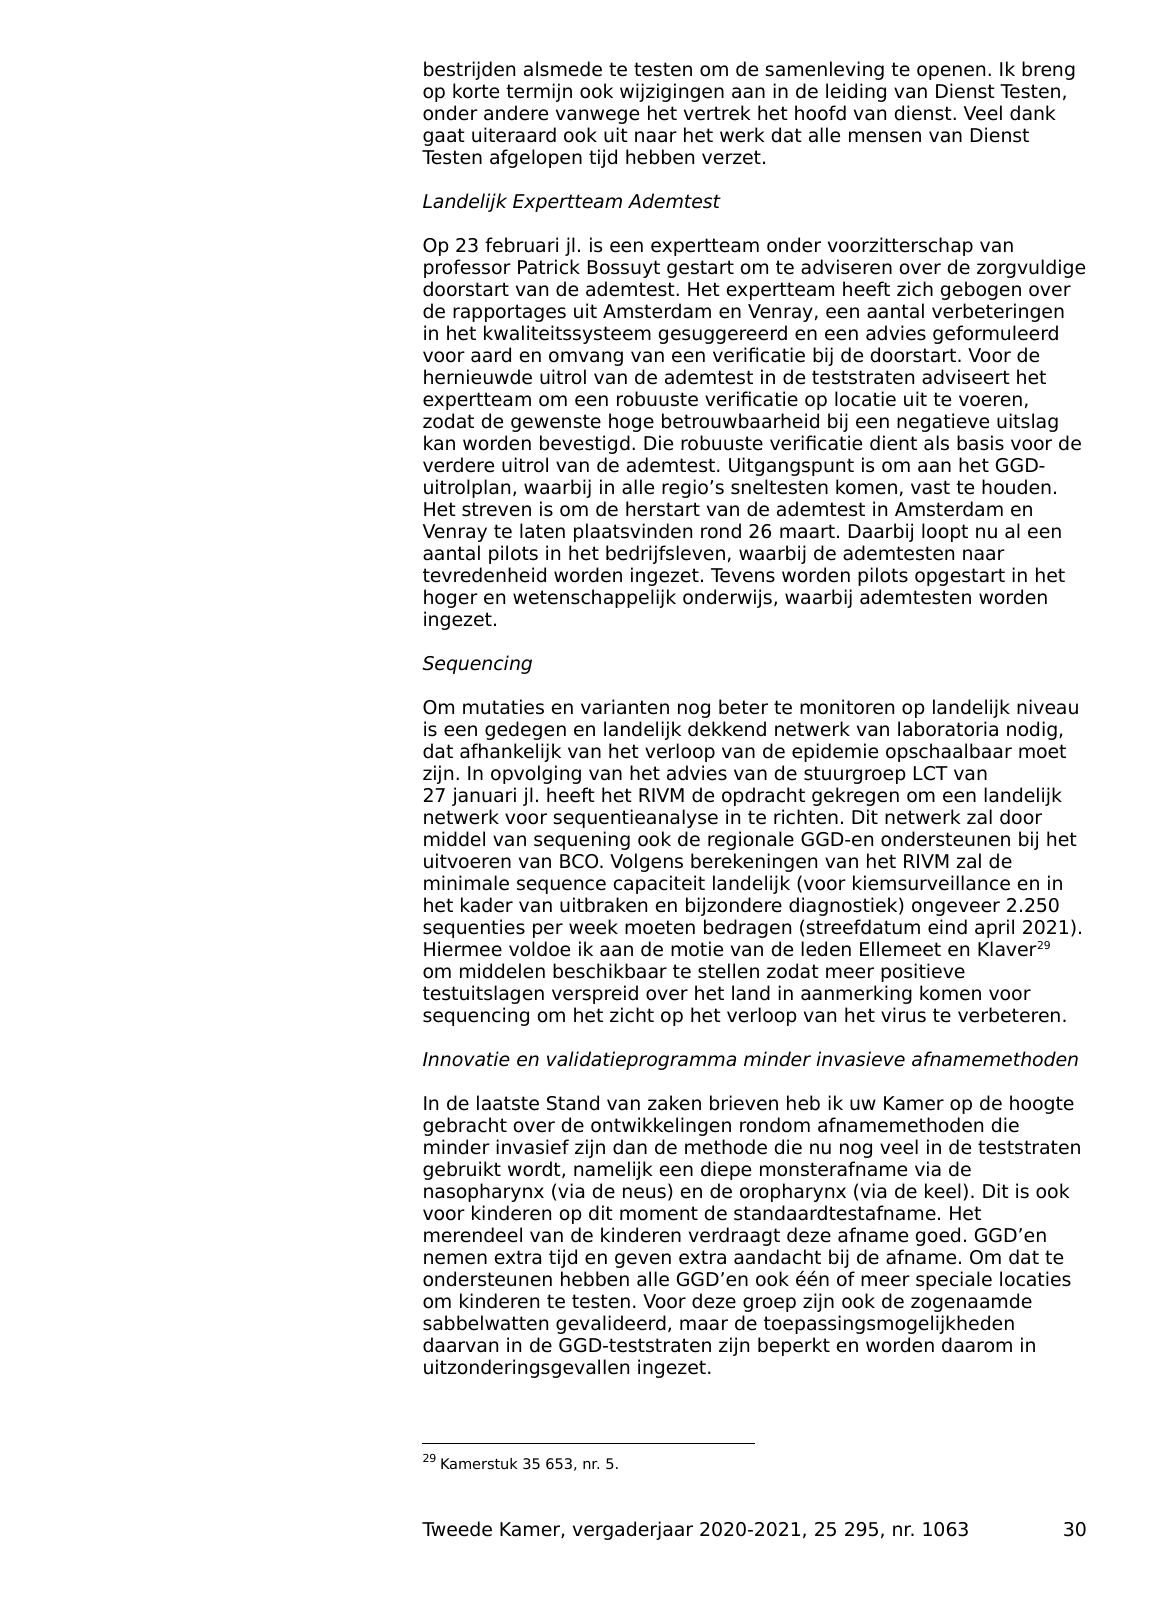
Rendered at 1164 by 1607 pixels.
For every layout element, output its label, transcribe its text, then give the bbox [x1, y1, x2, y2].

subtitle Sequencing [422, 653, 1087, 675]
text In de laatste Stand van zaken brieven heb ik uw Kamer op de hoogte gebracht over de ontwikkelingen rondom afnamemethoden die minder invasief zijn dan de methode die nu nog veel in de teststraten gebruikt wordt, namelijk een diepe monsterafname via de nasopharynx (via de neus) en de oropharynx (via de keel). Dit is ook voor kinderen op dit moment de standaardtestafname. Het merendeel van de kinderen verdraagt deze afname goed. GGD’en nemen extra tijd en geven extra aandacht bij de afname. Om dat te ondersteunen hebben alle GGD’en ook één of meer speciale locaties om kinderen te testen. Voor deze groep zijn ook de zogenaamde sabbelwatten gevalideerd, maar de toepassingsmogelijkheden daarvan in de GGD-teststraten zijn beperkt en worden daarom in uitzonderingsgevallen ingezet. [422, 1093, 1087, 1379]
subtitle Landelijk Expertteam Ademtest [422, 191, 1087, 213]
subtitle Innovatie en validatieprogramma minder invasieve afnamemethoden [422, 1049, 1087, 1071]
text Kamerstuk 35 653, nr. 5. [422, 1452, 1087, 1474]
text Op 23 februari jl. is een expertteam onder voorzitterschap van professor Patrick Bossuyt gestart om te adviseren over de zorgvuldige doorstart van de ademtest. Het expertteam heeft zich gebogen over de rapportages uit Amsterdam en Venray, een aantal verbeteringen in het kwaliteitssysteem gesuggereerd en een advies geformuleerd voor aard en omvang van een verificatie bij de doorstart. Voor de hernieuwde uitrol van de ademtest in de teststraten adviseert het expertteam om een robuuste verificatie op locatie uit te voeren, zodat de gewenste hoge betrouwbaarheid bij een negatieve uitslag kan worden bevestigd. Die robuuste verificatie dient als basis voor de verdere uitrol van de ademtest. Uitgangspunt is om aan het GGD-uitrolplan, waarbij in alle regio’s sneltesten komen, vast te houden. Het streven is om de herstart van de ademtest in Amsterdam en Venray te laten plaatsvinden rond 26 maart. Daarbij loopt nu al een aantal pilots in het bedrijfsleven, waarbij de ademtesten naar tevredenheid worden ingezet. Tevens worden pilots opgestart in het hoger en wetenschappelijk onderwijs, waarbij ademtesten worden ingezet. [422, 235, 1087, 631]
text bestrijden alsmede te testen om de samenleving te openen. Ik breng op korte termijn ook wijzigingen aan in de leiding van Dienst Testen, onder andere vanwege het vertrek het hoofd van dienst. Veel dank gaat uiteraard ook uit naar het werk dat alle mensen van Dienst Testen afgelopen tijd hebben verzet. [422, 59, 1087, 169]
text Om mutaties en varianten nog beter te monitoren op landelijk niveau is een gedegen en landelijk dekkend netwerk van laboratoria nodig, dat afhankelijk van het verloop van de epidemie opschaalbaar moet zijn. In opvolging van het advies van de stuurgroep LCT van 27 januari jl. heeft het RIVM de opdracht gekregen om een landelijk netwerk voor sequentieanalyse in te richten. Dit netwerk zal door middel van sequening ook de regionale GGD-en ondersteunen bij het uitvoeren van BCO. Volgens berekeningen van het RIVM zal de minimale sequence capaciteit landelijk (voor kiemsurveillance en in het kader van uitbraken en bijzondere diagnostiek) ongeveer 2.250 sequenties per week moeten bedragen (streefdatum eind april 2021). Hiermee voldoe ik aan de motie van de leden Ellemeet en Klaver om middelen beschikbaar te stellen zodat meer positieve testuitslagen verspreid over het land in aanmerking komen voor sequencing om het zicht op het verloop van het virus te verbeteren. [422, 697, 1087, 1027]
